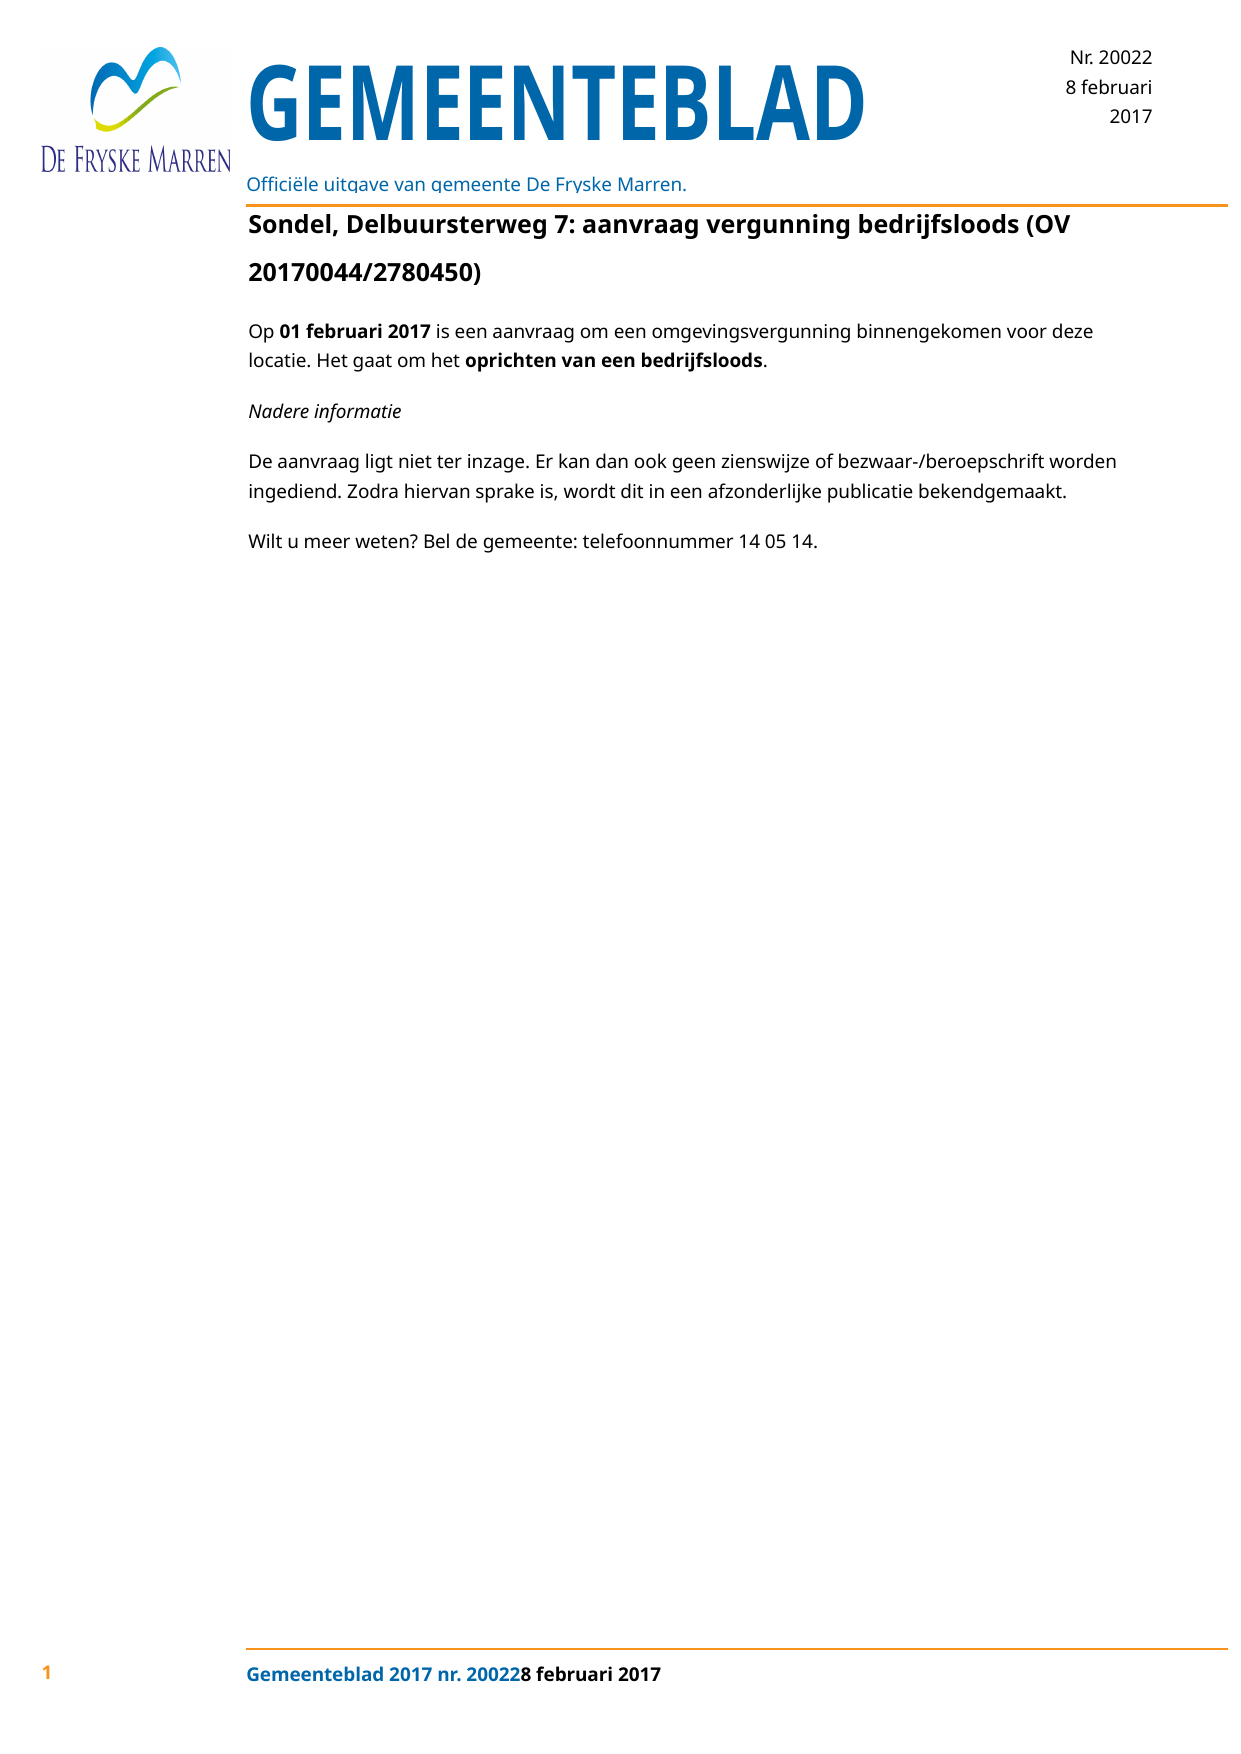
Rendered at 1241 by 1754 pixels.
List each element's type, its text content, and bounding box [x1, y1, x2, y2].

text Nadere informatie [248, 398, 1152, 424]
picture [41, 47, 231, 172]
text Sondel, Delbuursterweg 7: aanvraag vergunning bedrijfsloods (OV 20170044/2780450) [248, 207, 1152, 288]
text Op 01 februari 2017 is een aanvraag om een omgevingsvergunning binnengekomen voor deze locatie. Het gaat om het oprichten van een bedrijfsloods. [248, 318, 1152, 373]
text De aanvraag ligt niet ter inzage. Er kan dan ook geen zienswijze of bezwaar-/beroepschrift worden ingediend. Zodra hiervan sprake is, wordt dit in een afzonderlijke publicatie bekendgemaakt. [248, 448, 1152, 504]
text Wilt u meer weten? Bel de gemeente: telefoonnummer 14 05 14. [248, 528, 1152, 554]
